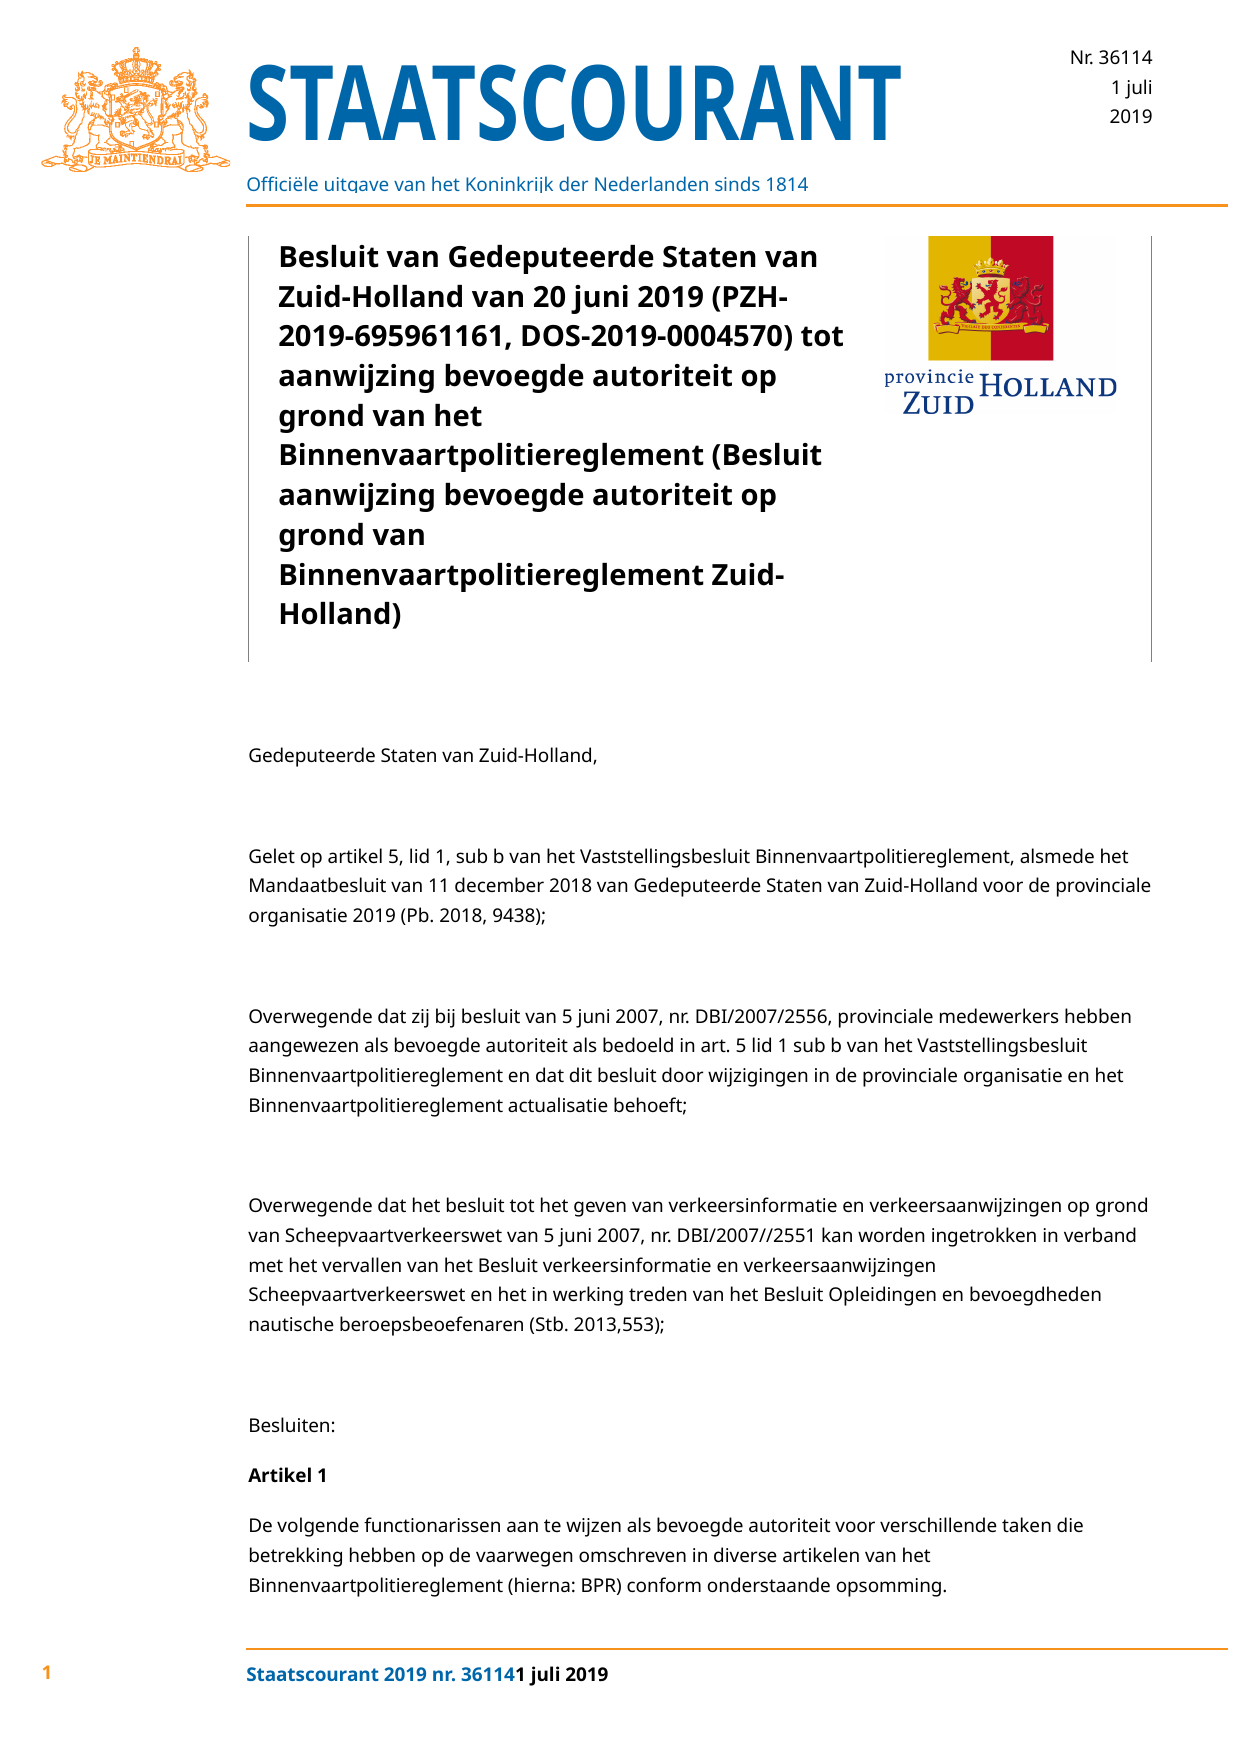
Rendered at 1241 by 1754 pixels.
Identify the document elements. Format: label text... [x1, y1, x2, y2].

picture [41, 47, 231, 172]
table_header [850, 236, 885, 413]
table_header [1117, 236, 1151, 413]
text Overwegende dat zij bij besluit van 5 juni 2007, nr. DBI/2007/2556, provinciale medewerkers hebben aangewezen als bevoegde autoriteit als bedoeld in art. 5 lid 1 sub b van het Vaststellingsbesluit Binnenvaartpolitiereglement en dat dit besluit door wijzigingen in de provinciale organisatie en het Binnenvaartpolitiereglement actualisatie behoeft; [248, 1003, 1152, 1117]
text Gedeputeerde Staten van Zuid-Holland, [248, 742, 1152, 768]
picture [885, 236, 1117, 414]
table_header Besluit van Gedeputeerde Staten van Zuid-Holland van 20 juni 2019 (PZH-2019-695961161, DOS-2019-0004570) tot aanwijzing bevoegde autoriteit op grond van het Binnenvaartpolitiereglement (Besluit aanwijzing bevoegde autoriteit op grond van Binnenvaartpolitiereglement Zuid-Holland) [249, 236, 850, 662]
text De volgende functionarissen aan te wijzen als bevoegde autoriteit voor verschillende taken die betrekking hebben op de vaarwegen omschreven in diverse artikelen van het Binnenvaartpolitiereglement (hierna: BPR) conform onderstaande opsomming. [248, 1513, 1152, 1597]
table_header [850, 414, 1151, 662]
text Besluiten: [248, 1412, 1152, 1437]
text Overwegende dat het besluit tot het geven van verkeersinformatie en verkeersaanwijzingen op grond van Scheepvaartverkeerswet van 5 juni 2007, nr. DBI/2007//2551 kan worden ingetrokken in verband met het vervallen van het Besluit verkeersinformatie en verkeersaanwijzingen Scheepvaartverkeerswet en het in werking treden van het Besluit Opleidingen en bevoegdheden nautische beroepsbeoefenaren (Stb. 2013,553); [248, 1193, 1152, 1337]
text Gelet op artikel 5, lid 1, sub b van het Vaststellingsbesluit Binnenvaartpolitiereglement, alsmede het Mandaatbesluit van 11 december 2018 van Gedeputeerde Staten van Zuid-Holland voor de provinciale organisatie 2019 (Pb. 2018, 9438); [248, 843, 1152, 928]
text Artikel 1 [248, 1462, 1152, 1488]
